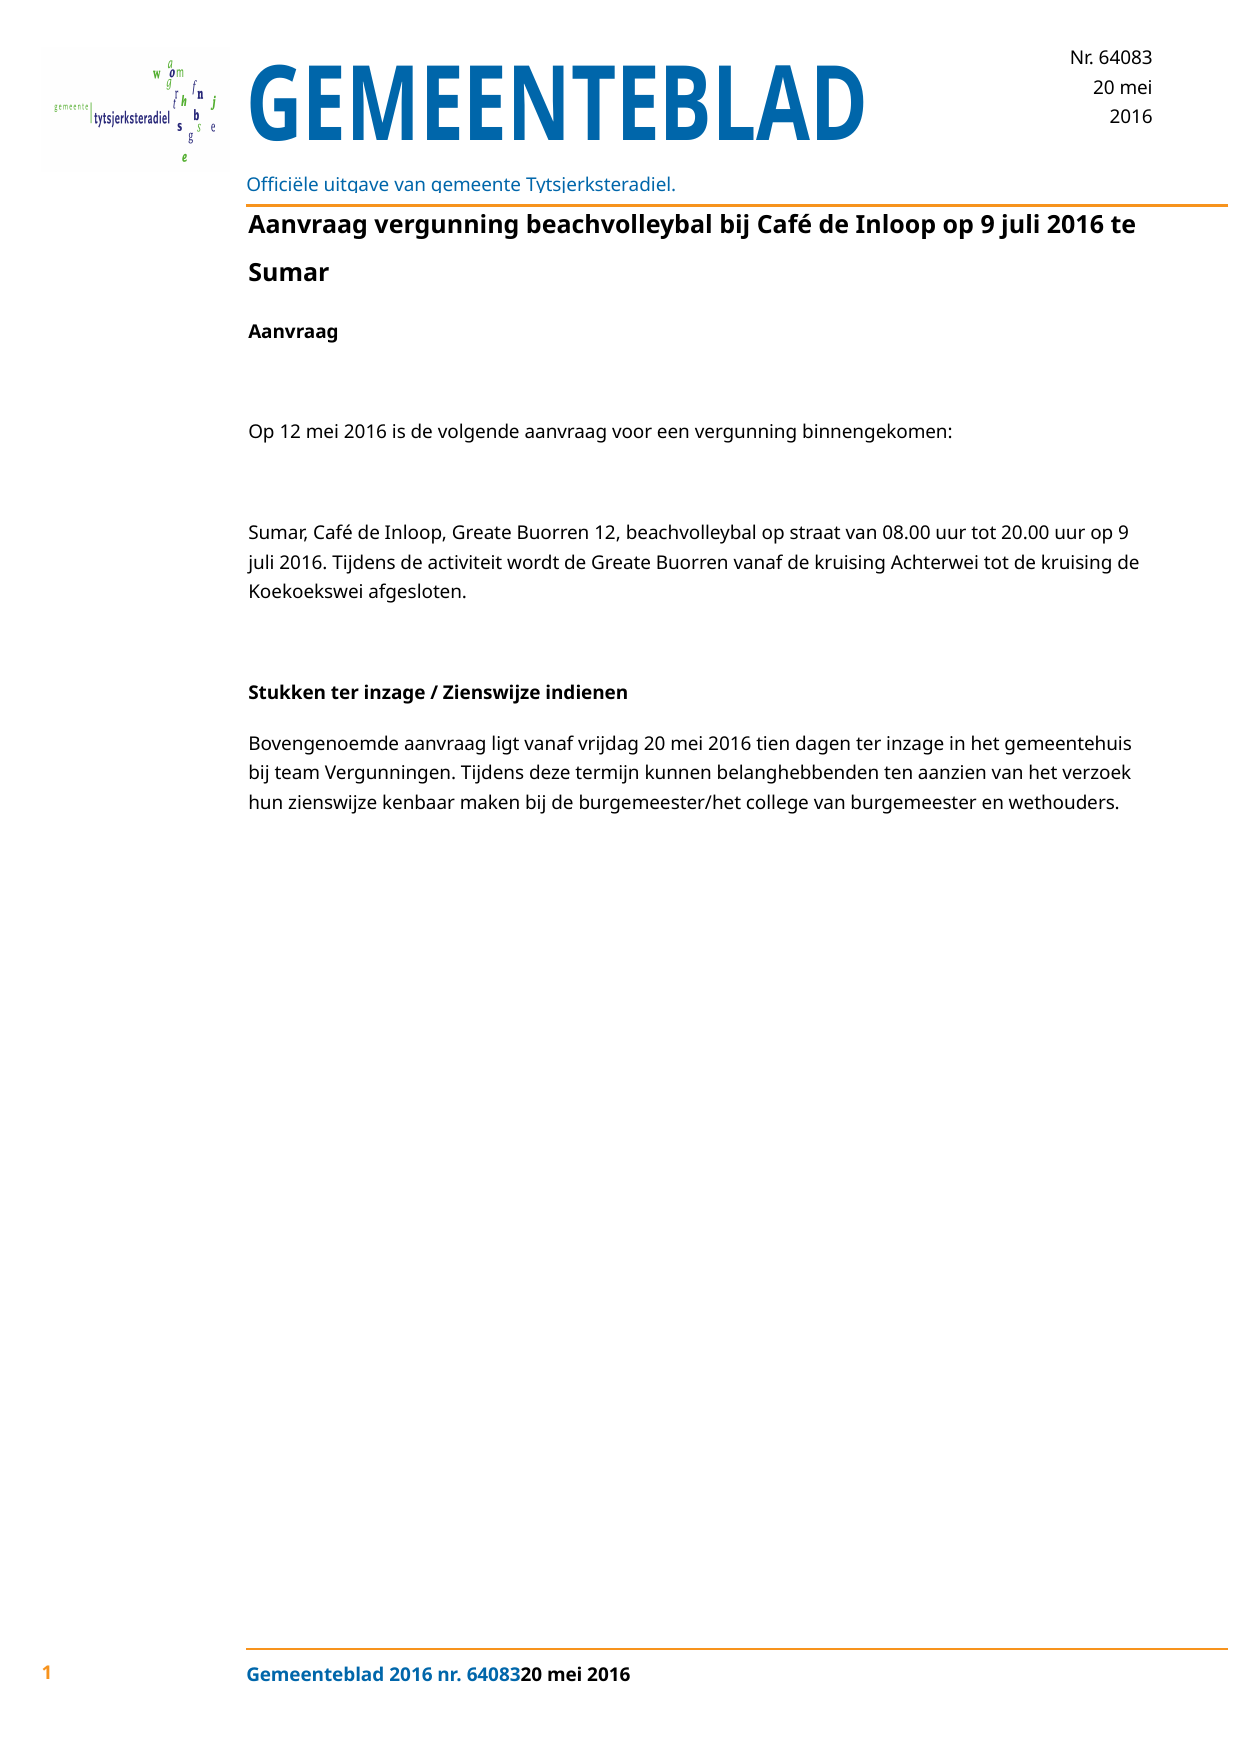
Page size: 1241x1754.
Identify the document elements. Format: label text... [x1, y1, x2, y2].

text Aanvraag [248, 318, 1152, 344]
text Bovengenoemde aanvraag ligt vanaf vrijdag 20 mei 2016 tien dagen ter inzage in het gemeentehuis bij team Vergunningen. Tijdens deze termijn kunnen belanghebbenden ten aanzien van het verzoek hun zienswijze kenbaar maken bij de burge­meester/het college van burgemeester en wethouders. [248, 730, 1152, 815]
text Sumar, Café de Inloop, Greate Buorren 12, beachvolleybal op straat van 08.00 uur tot 20.00 uur op 9 juli 2016. Tijdens de activiteit wordt de Greate Buorren vanaf de kruising Achterwei tot de kruising de Koekoekswei afgesloten. [248, 519, 1152, 604]
text Aanvraag vergunning beachvolleybal bij Café de Inloop op 9 juli 2016 te Sumar [248, 207, 1152, 288]
picture [41, 47, 231, 172]
text Op 12 mei 2016 is de volgende aanvraag voor een vergunning binnengekomen: [248, 419, 1152, 444]
text Stukken ter inzage / Zienswijze indienen [248, 679, 1152, 705]
